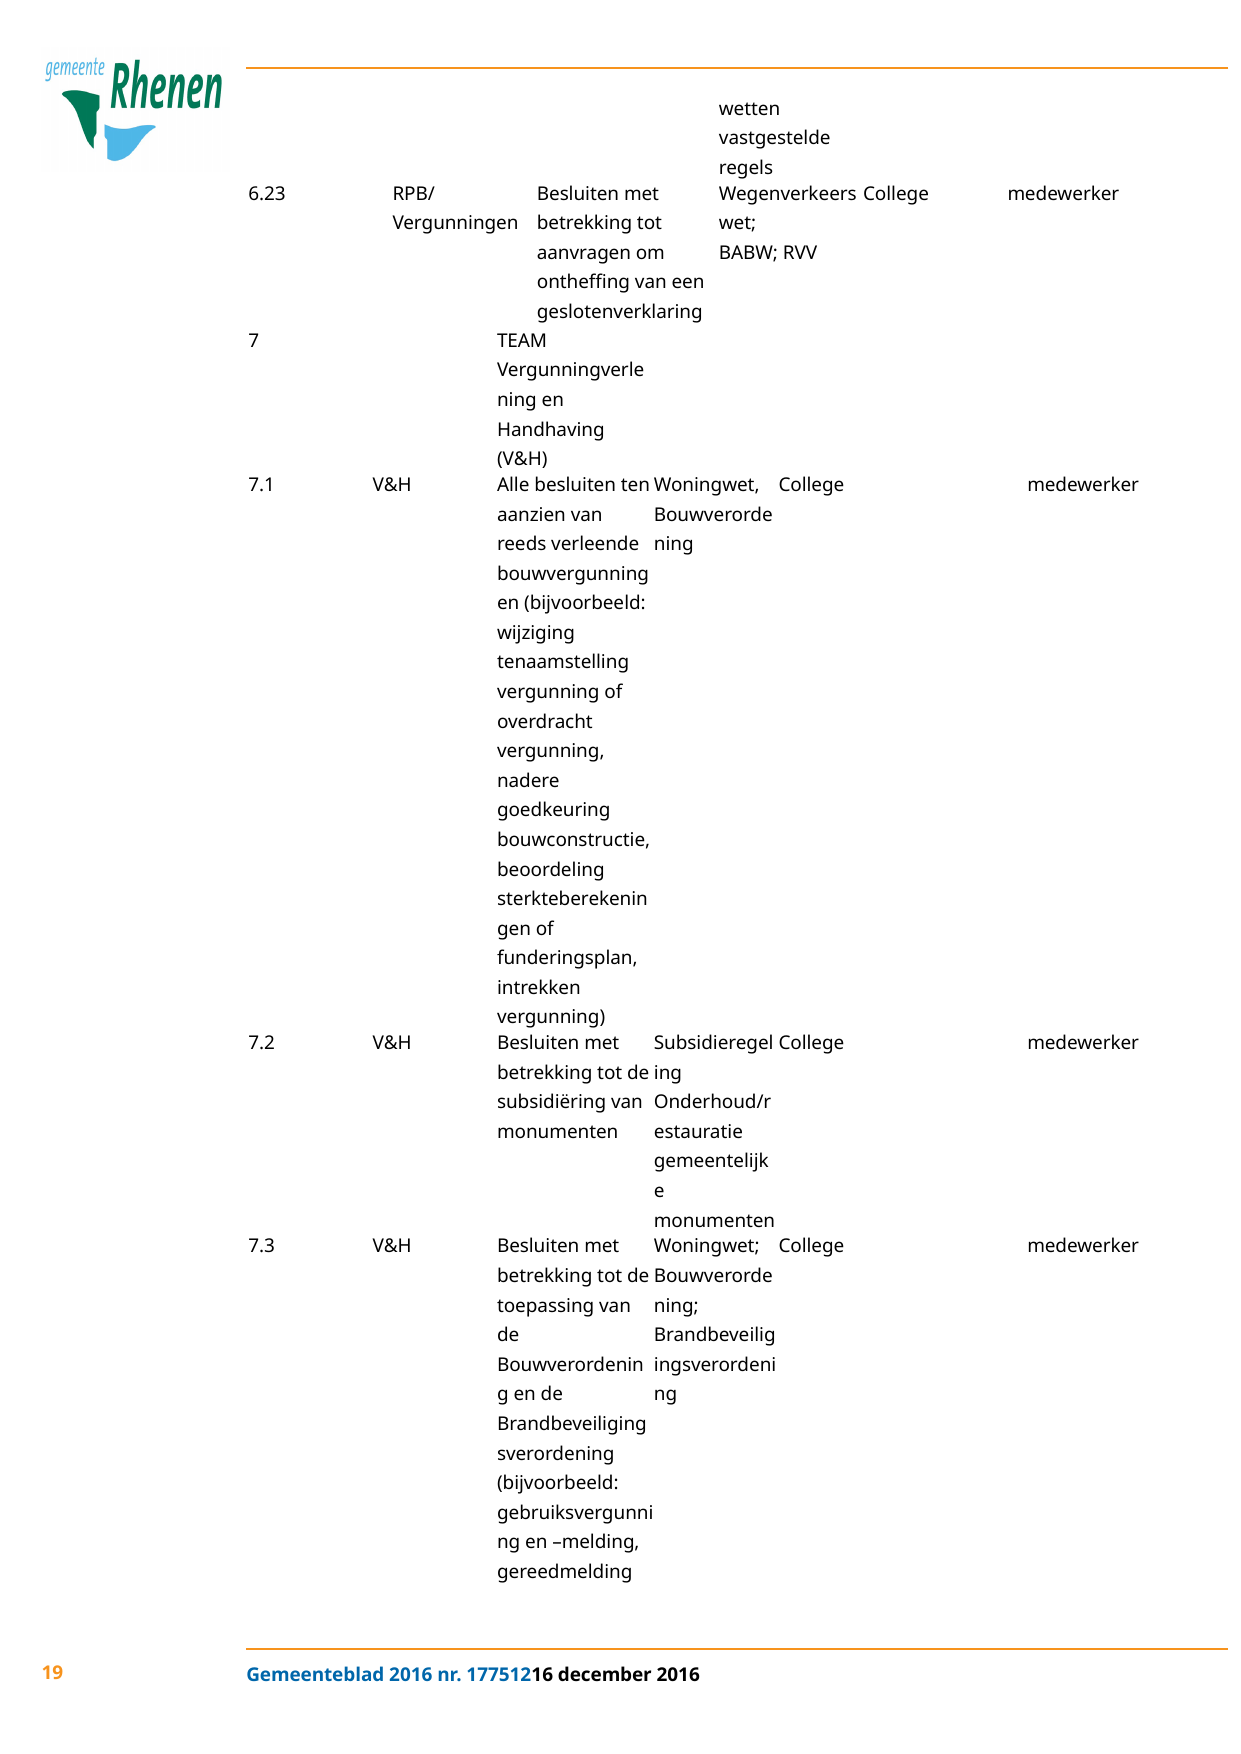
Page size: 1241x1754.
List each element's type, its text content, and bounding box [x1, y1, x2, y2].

table_cell College [863, 180, 1007, 324]
table_cell Wegenverkeerswet; BABW; RVV [719, 180, 863, 324]
table_header [654, 327, 778, 471]
table_cell medewerker [1007, 180, 1152, 324]
table_cell RPB/ Vergunningen [392, 180, 537, 324]
table_cell medewerker [1027, 1029, 1152, 1233]
table_cell V&H [373, 1233, 497, 1584]
table_cell [863, 95, 1007, 180]
table_cell [537, 95, 719, 180]
table_cell 7.1 [248, 471, 372, 1029]
table_cell College [778, 1029, 1027, 1233]
table_cell 6.23 [248, 180, 392, 324]
table_header [778, 327, 1027, 471]
table_header 7 [248, 327, 372, 471]
table_cell Subsidieregeling Onderhoud/restauratie gemeentelijke monumenten [654, 1029, 778, 1233]
picture [41, 47, 231, 172]
table_cell V&H [373, 471, 497, 1029]
table_cell [248, 95, 392, 180]
table_header [373, 327, 497, 471]
table_cell 7.3 [248, 1233, 372, 1584]
table_cell Besluiten met betrekking tot aanvragen om ontheffing van een geslotenverklaring [537, 180, 719, 324]
table_cell wetten vastgestelde regels [719, 95, 863, 180]
table_cell College [778, 471, 1027, 1029]
table_cell 7.2 [248, 1029, 372, 1233]
table_header [1027, 327, 1152, 471]
table_cell [392, 95, 537, 180]
table_cell medewerker [1027, 471, 1152, 1029]
table_cell medewerker [1027, 1233, 1152, 1584]
table_cell Besluiten met betrekking tot de subsidiëring van monumenten [497, 1029, 654, 1233]
table_cell College [778, 1233, 1027, 1584]
table_cell Besluiten met betrekking tot de toepassing van de Bouwverordening en de Brandbeveiligingsverordening (bijvoorbeeld: gebruiksvergunning en –melding, gereedmelding [497, 1233, 654, 1584]
table_cell [1007, 95, 1152, 180]
table_cell Woningwet; Bouwverordening; Brandbeveiligingsverordening [654, 1233, 778, 1584]
table_cell Alle besluiten ten aanzien van reeds verleende bouwvergunningen (bijvoorbeeld: wijziging tenaamstelling vergunning of overdracht vergunning, nadere goedkeuring bouwconstructie, beoordeling sterkteberekeningen of funderingsplan, intrekken vergunning) [497, 471, 654, 1029]
table_cell V&H [373, 1029, 497, 1233]
table_cell Woningwet, Bouwverordening [654, 471, 778, 1029]
table_header TEAM Vergunningverlening en Handhaving (V&H) [497, 327, 654, 471]
